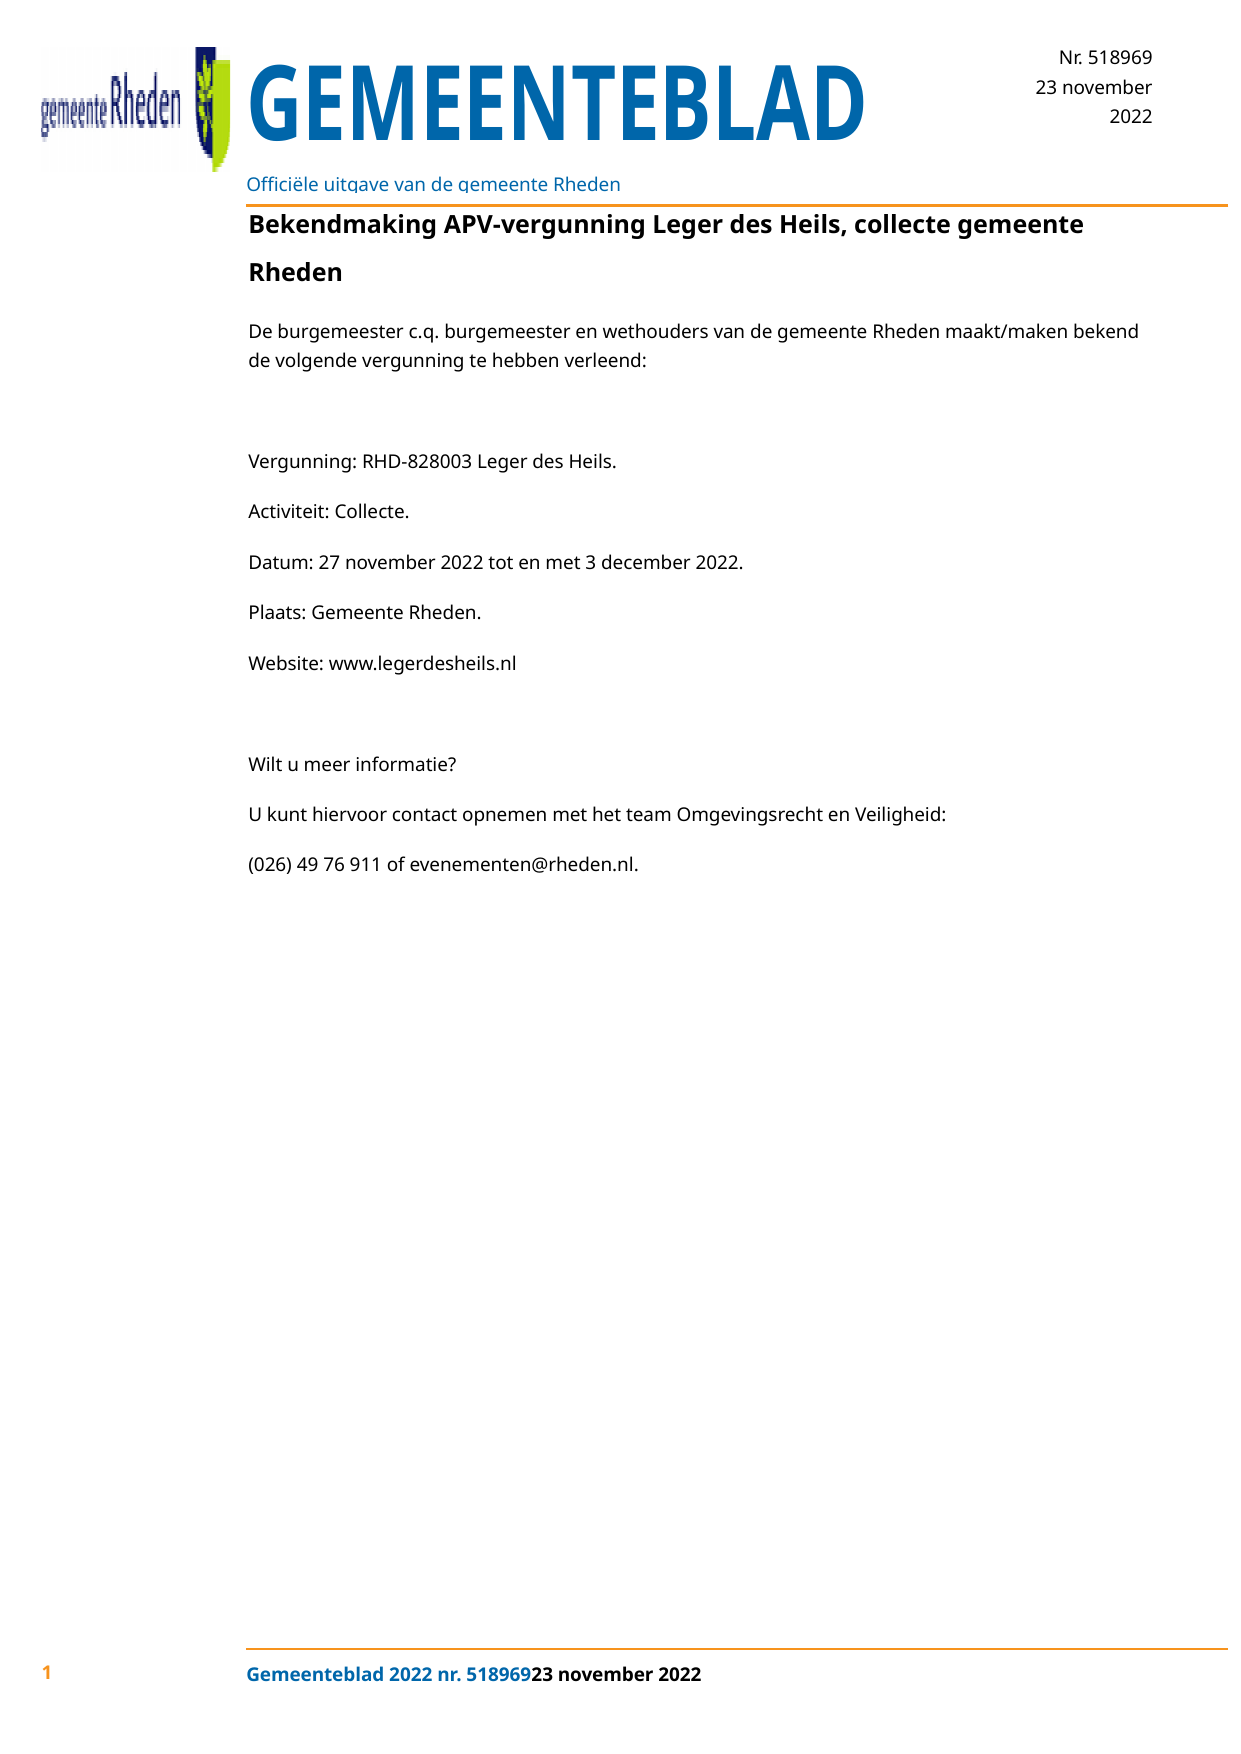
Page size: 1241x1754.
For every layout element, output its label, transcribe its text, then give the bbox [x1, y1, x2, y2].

text De burgemeester c.q. burgemeester en wethouders van de gemeente Rheden maakt/maken bekend de volgende vergunning te hebben verleend: [248, 318, 1152, 373]
text (026) 49 76 911 of evenementen@rheden.nl. [248, 852, 1152, 877]
text U kunt hiervoor contact opnemen met het team Omgevingsrecht en Veiligheid: [248, 801, 1152, 827]
text Website: www.legerdesheils.nl [248, 650, 1152, 676]
text Vergunning: RHD-828003 Leger des Heils. [248, 448, 1152, 474]
picture [41, 47, 231, 172]
text Plaats: Gemeente Rheden. [248, 599, 1152, 625]
text Wilt u meer informatie? [248, 751, 1152, 777]
text Activiteit: Collecte. [248, 499, 1152, 524]
text Bekendmaking APV-vergunning Leger des Heils, collecte gemeente Rheden [248, 207, 1152, 288]
text Datum: 27 november 2022 tot en met 3 december 2022. [248, 549, 1152, 575]
